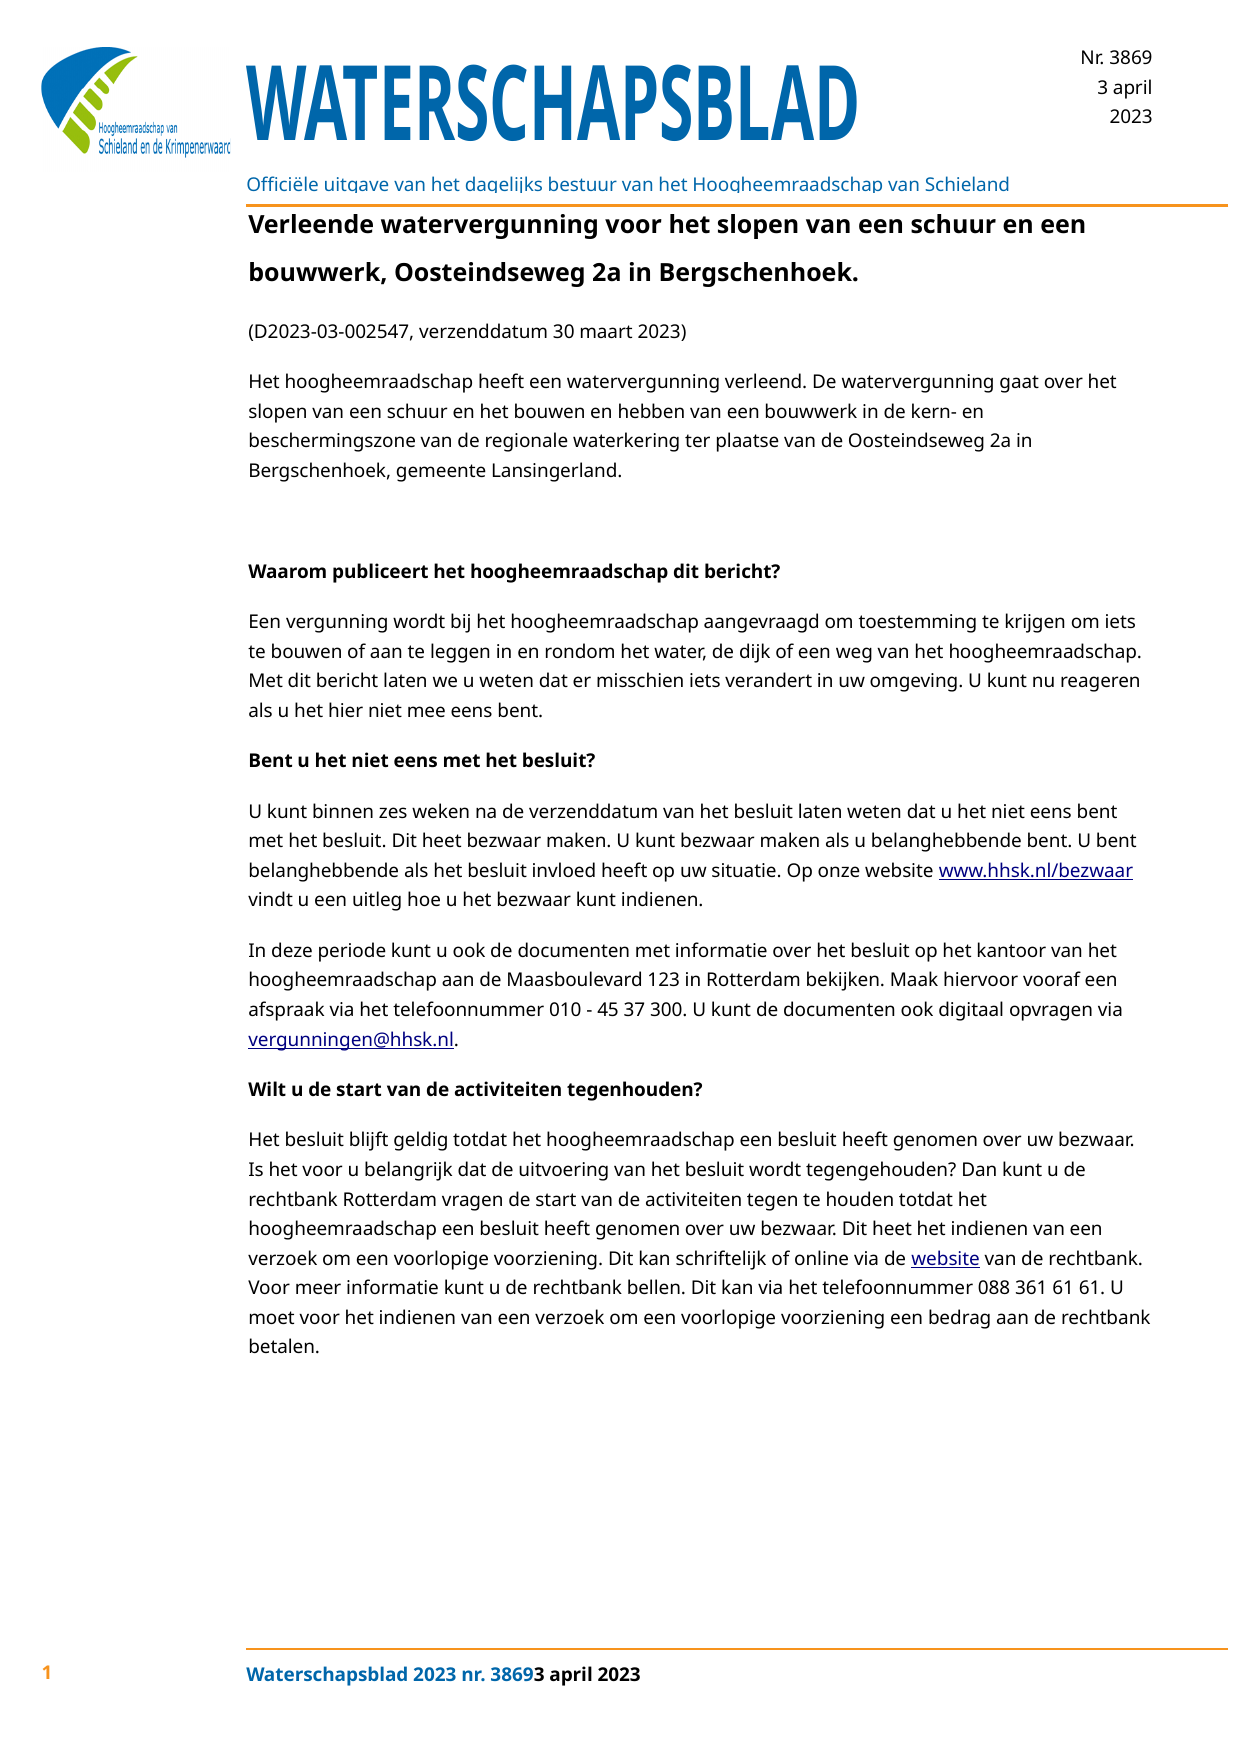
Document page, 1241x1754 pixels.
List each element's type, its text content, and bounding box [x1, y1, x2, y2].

text (D2023-03-002547, verzenddatum 30 maart 2023) [248, 318, 1152, 344]
picture [41, 47, 231, 172]
text U kunt binnen zes weken na de verzenddatum van het besluit laten weten dat u het niet eens bent met het besluit. Dit heet bezwaar maken. U kunt bezwaar maken als u belanghebbende bent. U bent belanghebbende als het besluit invloed heeft op uw situatie. Op onze website www.hhsk.nl/bezwaar vindt u een uitleg hoe u het bezwaar kunt indienen. [248, 798, 1152, 912]
text Bent u het niet eens met het besluit? [248, 747, 1152, 773]
text Een vergunning wordt bij het hoogheemraadschap aangevraagd om toestemming te krijgen om iets te bouwen of aan te leggen in en rondom het water, de dijk of een weg van het hoogheemraadschap. Met dit bericht laten we u weten dat er misschien iets verandert in uw omgeving. U kunt nu reageren als u het hier niet mee eens bent. [248, 608, 1152, 723]
text Verleende watervergunning voor het slopen van een schuur en een bouwwerk, Oosteindseweg 2a in Bergschenhoek. [248, 207, 1152, 288]
text Het besluit blijft geldig totdat het hoogheemraadschap een besluit heeft genomen over uw bezwaar. Is het voor u belangrijk dat de uitvoering van het besluit wordt tegengehouden? Dan kunt u de rechtbank Rotterdam vragen de start van de activiteiten tegen te houden totdat het hoogheemraadschap een besluit heeft genomen over uw bezwaar. Dit heet het indienen van een verzoek om een voorlopige voorziening. Dit kan schriftelijk of online via de website van de rechtbank. Voor meer informatie kunt u de rechtbank bellen. Dit kan via het telefoonnummer 088 361 61 61. U moet voor het indienen van een verzoek om een voorlopige voorziening een bedrag aan de rechtbank betalen. [248, 1127, 1152, 1359]
text Het hoogheemraadschap heeft een watervergunning verleend. De watervergunning gaat over het slopen van een schuur en het bouwen en hebben van een bouwwerk in de kern- en beschermingszone van de regionale waterkering ter plaatse van de Oosteindseweg 2a in Bergschenhoek, gemeente Lansingerland. [248, 368, 1152, 483]
text In deze periode kunt u ook de documenten met informatie over het besluit op het kantoor van het hoogheemraadschap aan de Maasboulevard 123 in Rotterdam bekijken. Maak hiervoor vooraf een afspraak via het telefoonnummer 010 - 45 37 300. U kunt de documenten ook digitaal opvragen via vergunningen@hhsk.nl. [248, 937, 1152, 1052]
text Wilt u de start van de activiteiten tegenhouden? [248, 1076, 1152, 1102]
text Waarom publiceert het hoogheemraadschap dit bericht? [248, 558, 1152, 584]
